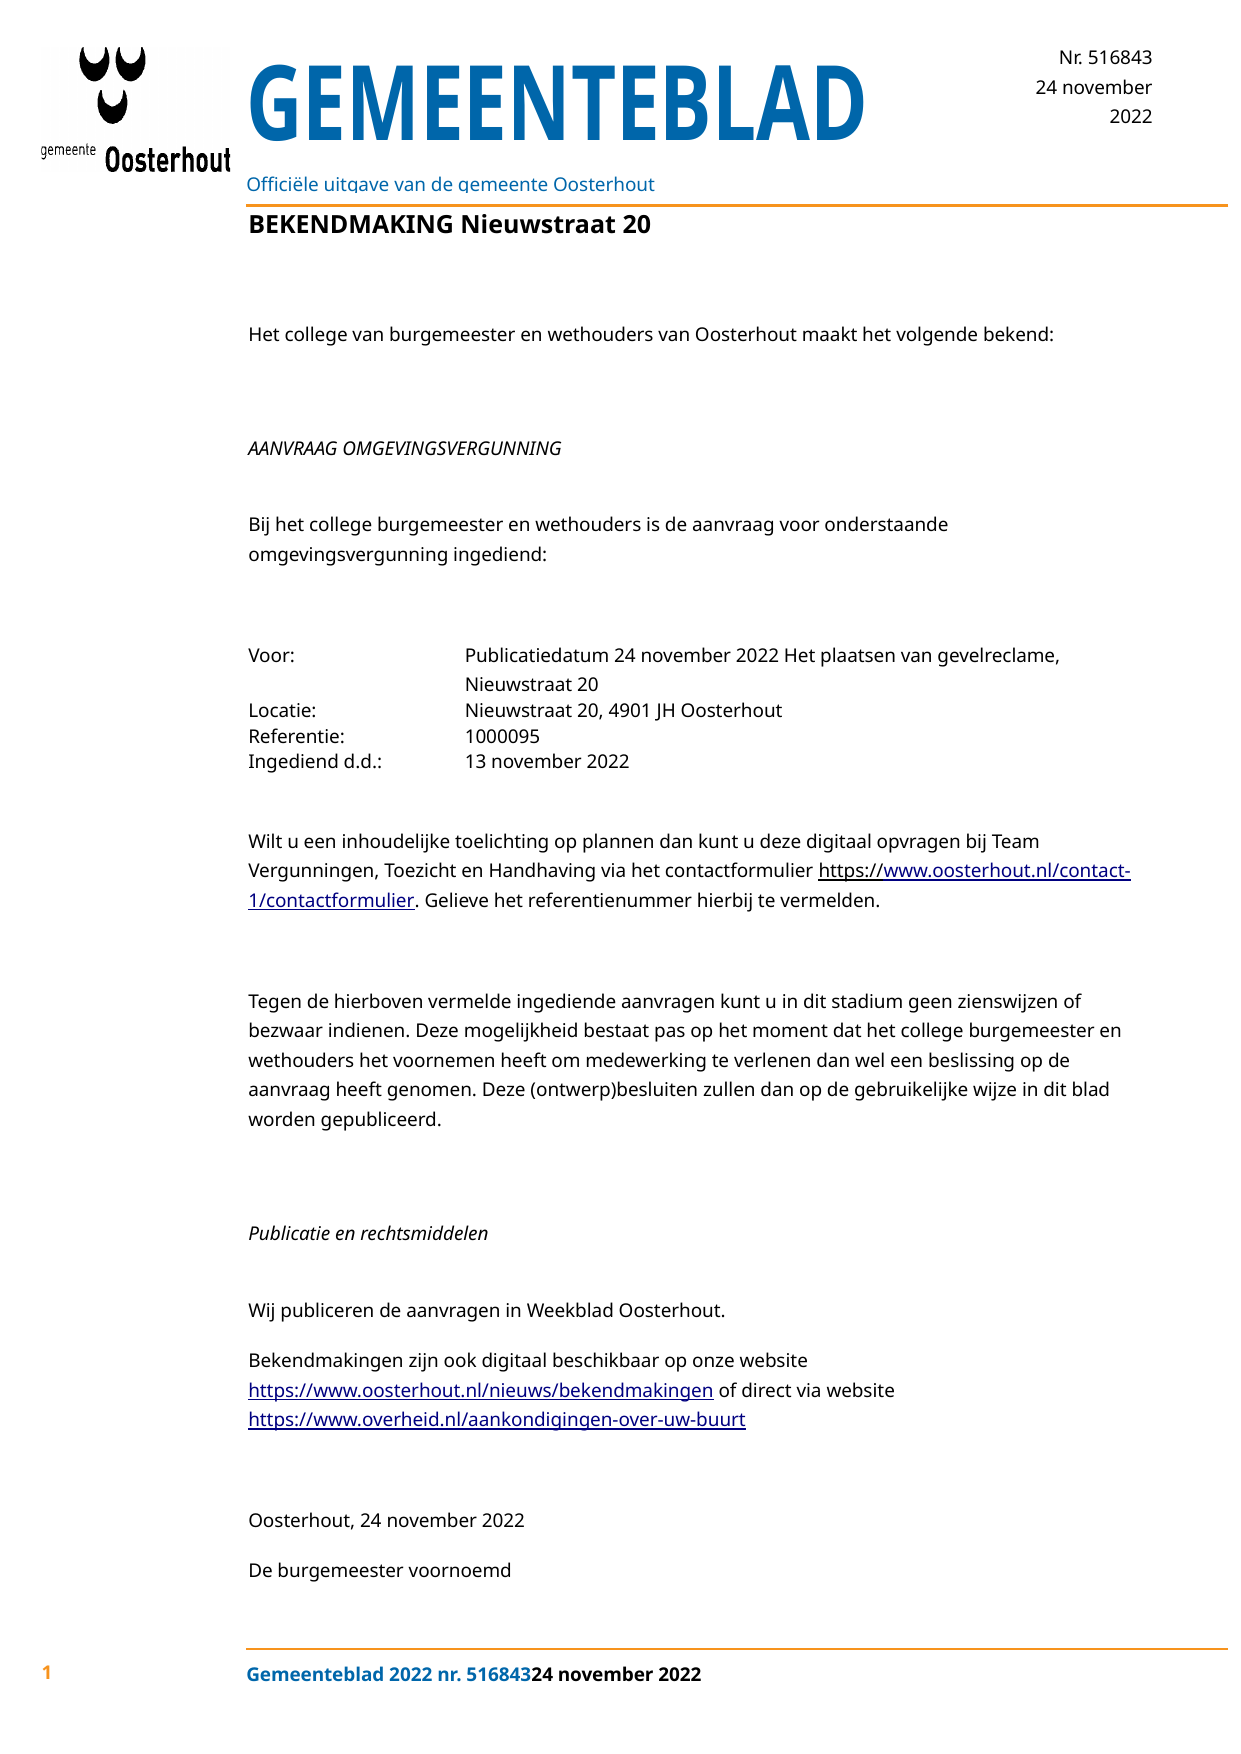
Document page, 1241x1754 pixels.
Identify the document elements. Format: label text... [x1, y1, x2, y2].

text Bij het college burgemeester en wethouders is de aanvraag voor onderstaande omgevingsvergunning ingediend: [248, 511, 1152, 567]
text Tegen de hierboven vermelde ingediende aanvragen kunt u in dit stadium geen zienswijzen of bezwaar indienen. Deze mogelijkheid bestaat pas op het moment dat het college burgemeester en wethouders het voornemen heeft om medewerking te verlenen dan wel een beslissing op de aanvraag heeft genomen. Deze (ontwerp)besluiten zullen dan op de gebruikelijke wijze in dit blad worden gepubliceerd. [248, 988, 1152, 1132]
text Het college van burgemeester en wethouders van Oosterhout maakt het volgende bekend: [248, 321, 1152, 346]
text Wilt u een inhoudelijke toelichting op plannen dan kunt u deze digitaal opvragen bij Team Vergunningen, Toezicht en Handhaving via het contactformulier https://www.oosterhout.nl/contact-1/contactformulier. Gelieve het referentienummer hierbij te vermelden. [248, 828, 1152, 913]
text Publicatie en rechtsmiddelen [248, 1221, 1152, 1246]
text Wij publiceren de aanvragen in Weekblad Oosterhout. [248, 1297, 1152, 1322]
text AANVRAAG OMGEVINGSVERGUNNING [248, 435, 1152, 461]
table_header Voor: [248, 642, 464, 697]
text BEKENDMAKING Nieuwstraat 20 [248, 207, 1152, 241]
table_cell Nieuwstraat 20, 4901 JH Oosterhout [465, 697, 1152, 723]
table_cell 1000095 [465, 723, 1152, 748]
text De burgemeester voornoemd [248, 1558, 1152, 1583]
table_cell Locatie: [248, 697, 464, 723]
table_cell Ingediend d.d.: [248, 749, 464, 774]
picture [41, 47, 231, 172]
table_cell 13 november 2022 [465, 749, 1152, 774]
table_cell Referentie: [248, 723, 464, 748]
table_header Publicatiedatum 24 november 2022 Het plaatsen van gevelreclame, Nieuwstraat 20 [465, 642, 1152, 697]
text Bekendmakingen zijn ook digitaal beschikbaar op onze website https://www.oosterhout.nl/nieuws/bekendmakingen of direct via website https://www.overheid.nl/aankondigingen-over-uw-buurt [248, 1347, 1152, 1432]
text Oosterhout, 24 november 2022 [248, 1507, 1152, 1533]
